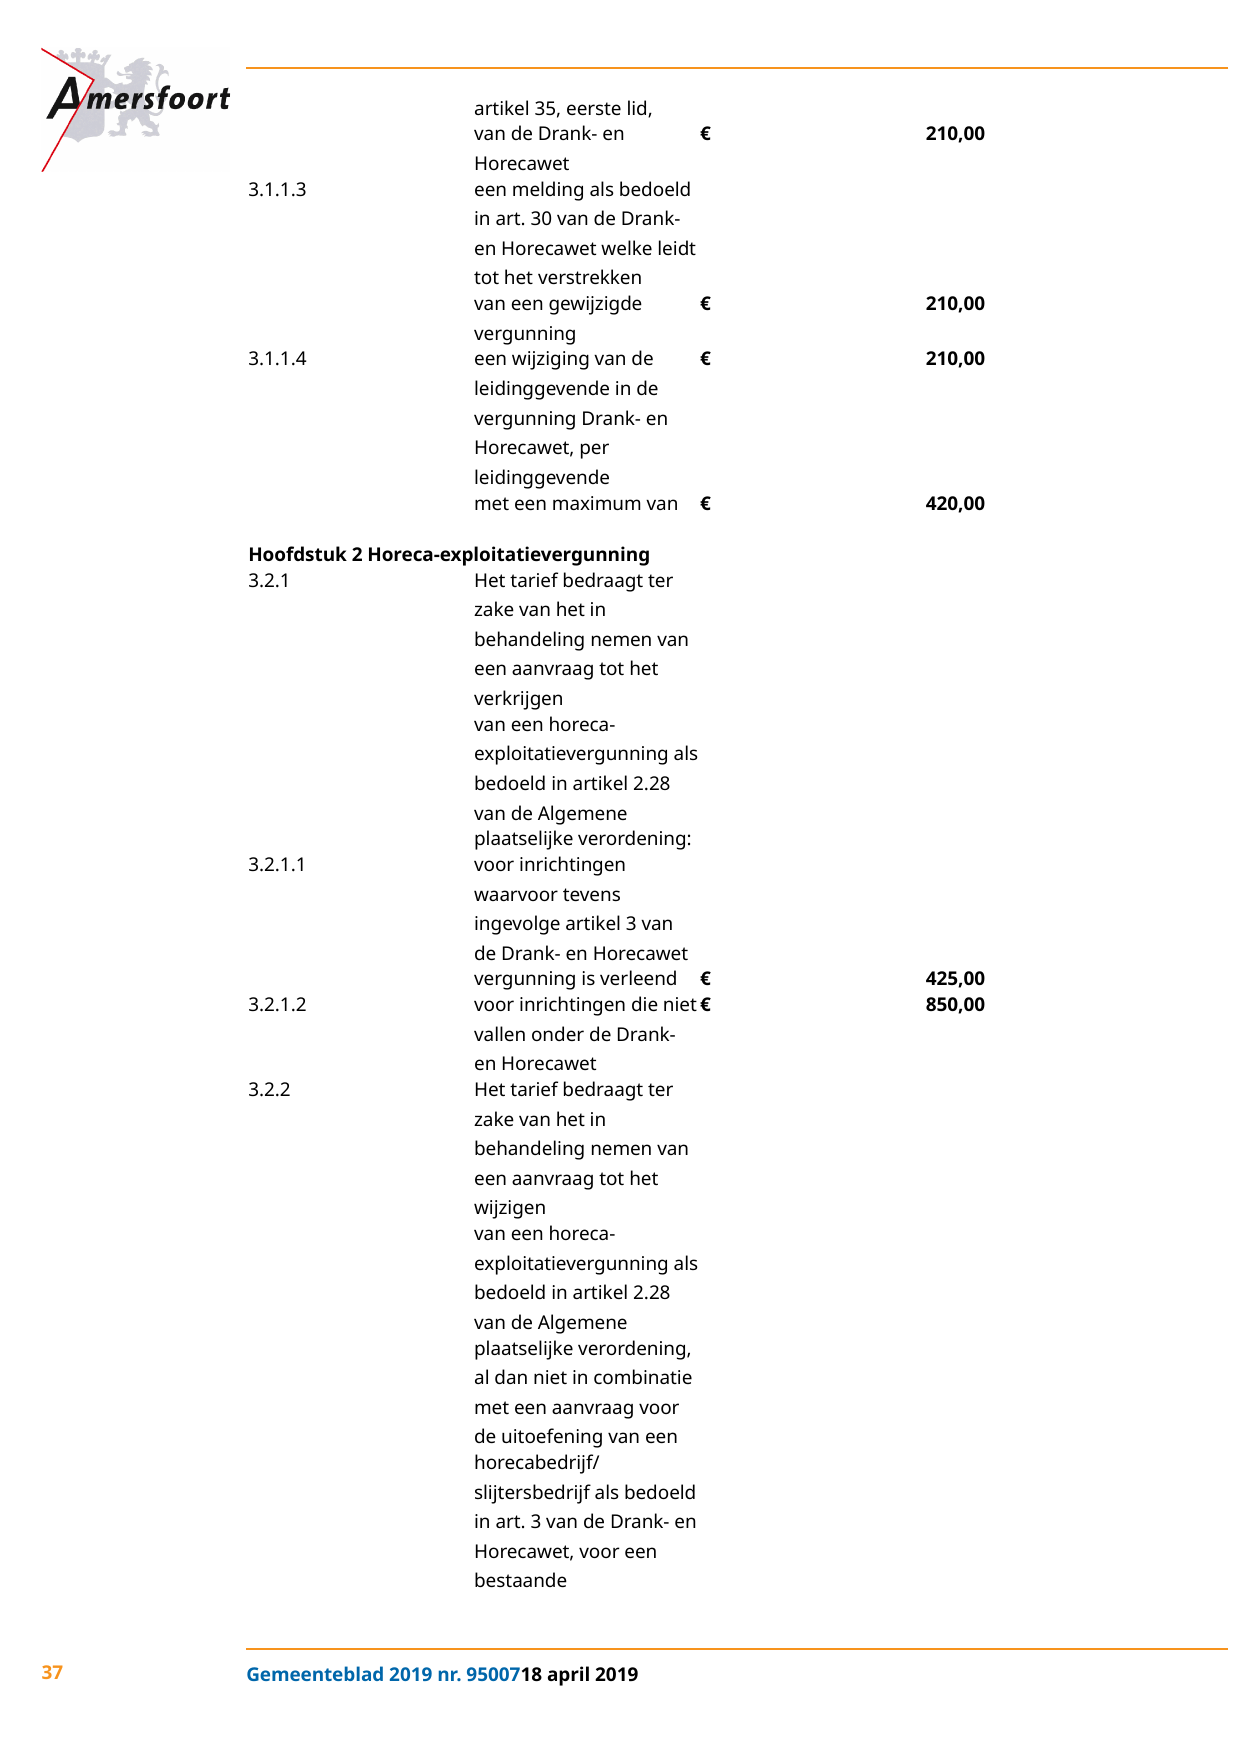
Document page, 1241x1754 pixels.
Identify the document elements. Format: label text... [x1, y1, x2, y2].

table_cell 420,00 [926, 490, 1152, 515]
table_cell [248, 121, 474, 176]
table_cell [926, 1335, 1152, 1449]
table_cell [248, 290, 474, 346]
table_cell € [700, 346, 926, 490]
table_cell [248, 1449, 474, 1593]
table_cell [248, 825, 474, 851]
table_cell [700, 176, 926, 290]
table_cell [926, 1220, 1152, 1335]
table_cell van de Drank- en Horecawet [474, 121, 700, 176]
table_cell € [700, 490, 926, 515]
table_cell [700, 711, 926, 825]
table_cell [926, 825, 1152, 851]
table_cell € [700, 290, 926, 346]
table_cell [700, 1220, 926, 1335]
table_cell voor inrichtingen die niet vallen onder de Drank- en Horecawet [474, 991, 700, 1076]
table_cell [926, 567, 1152, 711]
table_cell Hoofdstuk 2 Horeca-exploitatievergunning [248, 541, 926, 567]
table_cell € [700, 966, 926, 991]
table_cell 3.2.1.1 [248, 851, 474, 966]
table_cell [700, 825, 926, 851]
table_cell [248, 711, 474, 825]
table_cell [248, 966, 474, 991]
table_cell [248, 1335, 474, 1449]
table_cell [474, 515, 700, 541]
table_cell 210,00 [926, 346, 1152, 490]
table_cell [700, 515, 926, 541]
table_cell [926, 176, 1152, 290]
table_cell [248, 1220, 474, 1335]
table_cell met een maximum van [474, 490, 700, 515]
table_cell van een horeca-exploitatievergunning als bedoeld in artikel 2.28 van de Algemene [474, 1220, 700, 1335]
table_cell Het tarief bedraagt ter zake van het in behandeling nemen van een aanvraag tot het verkrijgen [474, 567, 700, 711]
table_cell [926, 541, 1152, 567]
table_cell [700, 567, 926, 711]
table_cell horecabedrijf/slijtersbedrijf als bedoeld in art. 3 van de Drank- en Horecawet, voor een bestaande [474, 1449, 700, 1593]
table_cell [700, 1335, 926, 1449]
table_cell € [700, 991, 926, 1076]
table_cell [926, 95, 1152, 121]
table_cell [926, 515, 1152, 541]
table_cell 3.1.1.4 [248, 346, 474, 490]
table_cell [248, 490, 474, 515]
table_cell [926, 1449, 1152, 1593]
table_cell [700, 1449, 926, 1593]
table_cell artikel 35, eerste lid, [474, 95, 700, 121]
table_cell van een horeca-exploitatievergunning als bedoeld in artikel 2.28 van de Algemene [474, 711, 700, 825]
table_cell € [700, 121, 926, 176]
table_cell 3.2.1 [248, 567, 474, 711]
table_cell 3.2.2 [248, 1076, 474, 1220]
table_cell 3.2.1.2 [248, 991, 474, 1076]
table_cell 425,00 [926, 966, 1152, 991]
table_cell Het tarief bedraagt ter zake van het in behandeling nemen van een aanvraag tot het wijzigen [474, 1076, 700, 1220]
table_cell [700, 1076, 926, 1220]
table_cell [700, 851, 926, 966]
table_cell [926, 711, 1152, 825]
table_cell een wijziging van de leidinggevende in de vergunning Drank- en Horecawet, per leidinggevende [474, 346, 700, 490]
table_cell 210,00 [926, 290, 1152, 346]
table_cell [700, 95, 926, 121]
table_cell voor inrichtingen waarvoor tevens ingevolge artikel 3 van de Drank- en Horecawet [474, 851, 700, 966]
table_cell [248, 515, 474, 541]
table_cell van een gewijzigde vergunning [474, 290, 700, 346]
table_cell 210,00 [926, 121, 1152, 176]
table_cell een melding als bedoeld in art. 30 van de Drank- en Horecawet welke leidt tot het verstrekken [474, 176, 700, 290]
table_cell [926, 1076, 1152, 1220]
table_cell 850,00 [926, 991, 1152, 1076]
picture [41, 47, 231, 172]
table_cell plaatselijke verordening, al dan niet in combinatie met een aanvraag voor de uitoefening van een [474, 1335, 700, 1449]
table_cell plaatselijke verordening: [474, 825, 700, 851]
table_cell [248, 95, 474, 121]
table_cell 3.1.1.3 [248, 176, 474, 290]
table_cell vergunning is verleend [474, 966, 700, 991]
table_cell [926, 851, 1152, 966]
